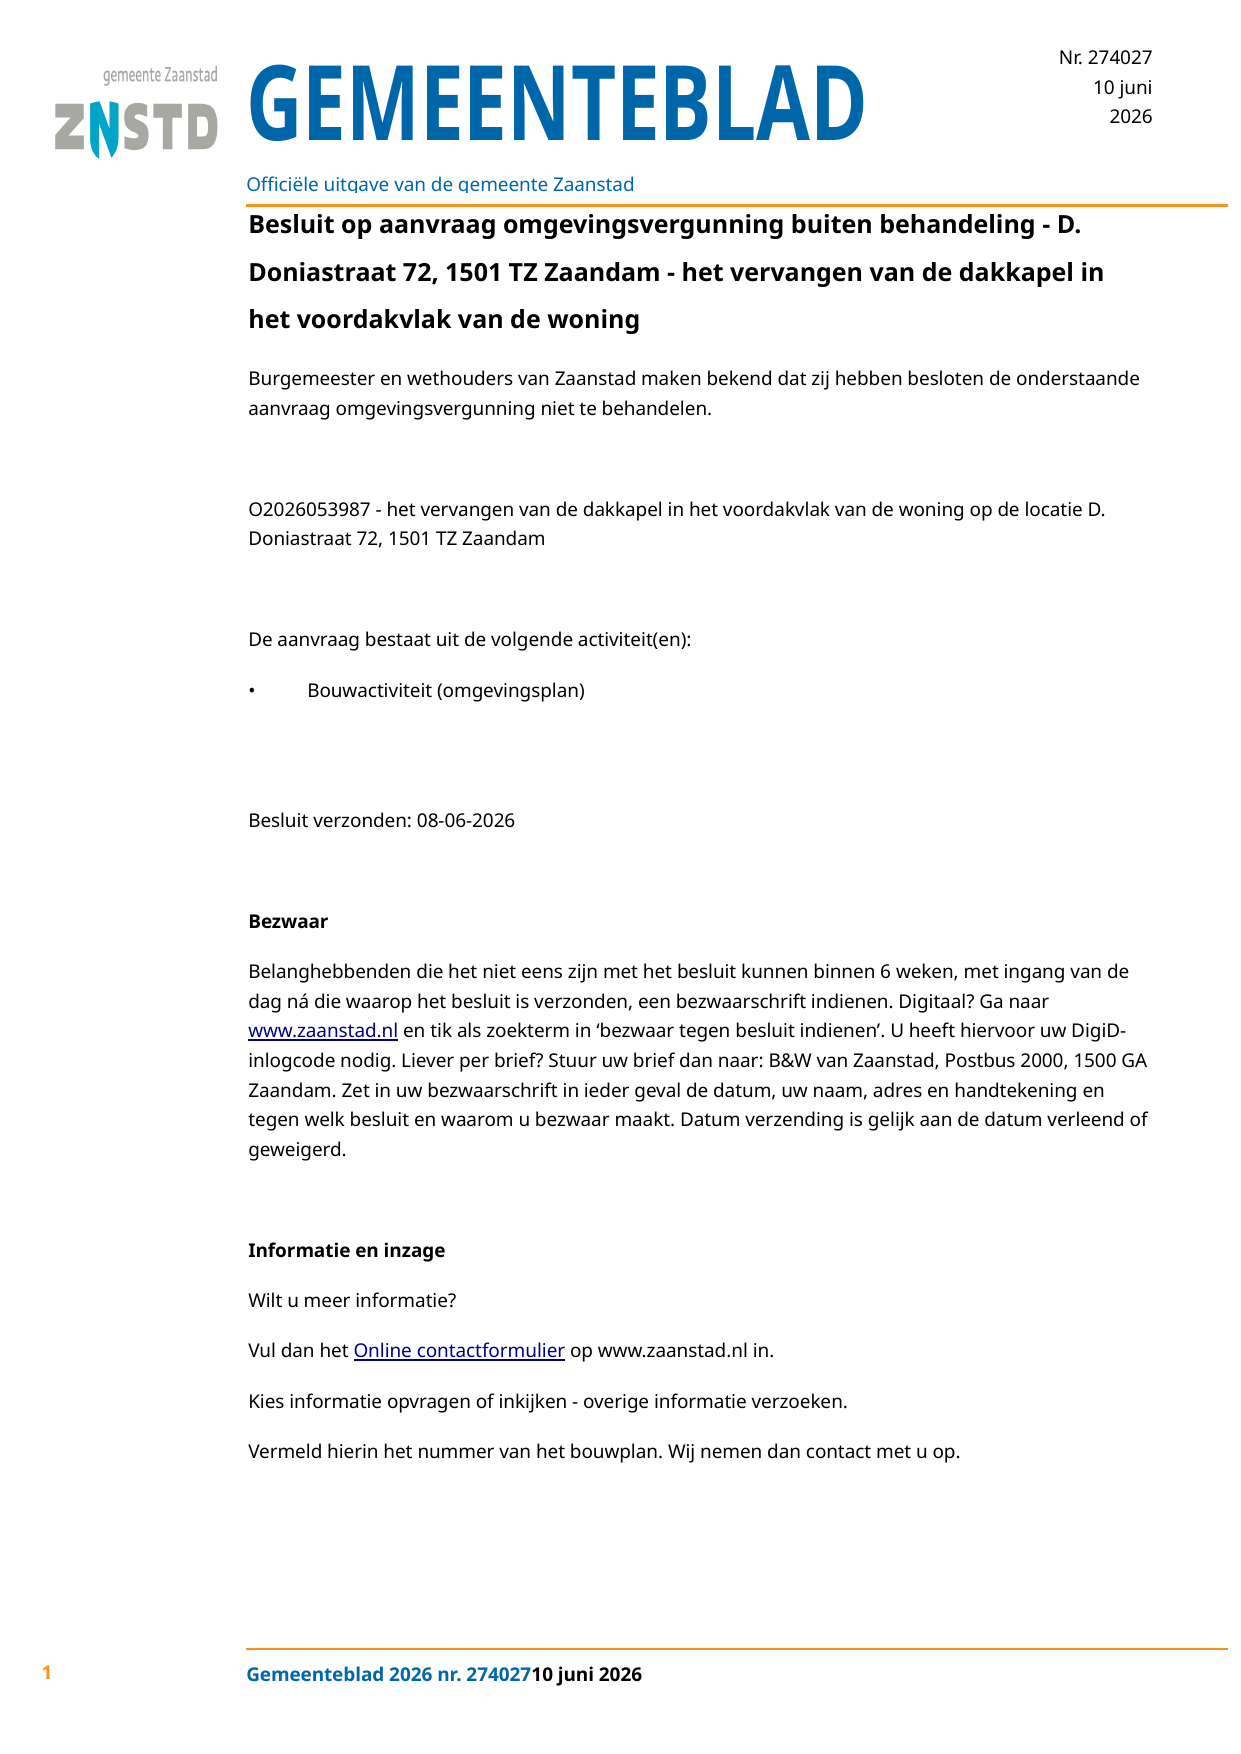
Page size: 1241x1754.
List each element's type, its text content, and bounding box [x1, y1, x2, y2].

text Besluit op aanvraag omgevingsvergunning buiten behandeling - D. Doniastraat 72, 1501 TZ Zaandam - het vervangen van de dakkapel in het voordakvlak van de woning [248, 207, 1152, 336]
text Wilt u meer informatie? [248, 1287, 1152, 1313]
text O2026053987 - het vervangen van de dakkapel in het voordakvlak van de woning op de locatie D. Doniastraat 72, 1501 TZ Zaandam [248, 496, 1152, 551]
text Vermeld hierin het nummer van het bouwplan. Wij nemen dan contact met u op. [248, 1438, 1152, 1464]
text Besluit verzonden: 08-06-2026 [248, 807, 1152, 833]
text Bezwaar [248, 908, 1152, 934]
text Belanghebbenden die het niet eens zijn met het besluit kunnen binnen 6 weken, met ingang van de dag ná die waarop het besluit is verzonden, een bezwaarschrift indienen. Digitaal? Ga naar www.zaanstad.nl en tik als zoekterm in ‘bezwaar tegen besluit indienen’. U heeft hiervoor uw DigiD-inlogcode nodig. Liever per brief? Stuur uw brief dan naar: B&W van Zaanstad, Postbus 2000, 1500 GA Zaandam. Zet in uw bezwaarschrift in ieder geval de datum, uw naam, adres en handtekening en tegen welk besluit en waarom u bezwaar maakt. Datum verzending is gelijk aan de datum verleend of geweigerd. [248, 958, 1152, 1162]
text Kies informatie opvragen of inkijken - overige informatie verzoeken. [248, 1388, 1152, 1414]
text Informatie en inzage [248, 1237, 1152, 1262]
text Vul dan het Online contactformulier op www.zaanstad.nl in. [248, 1338, 1152, 1363]
list Bouwactiviteit (omgevingsplan) [248, 677, 1152, 702]
picture [41, 47, 231, 172]
text De aanvraag bestaat uit de volgende activiteit(en): [248, 626, 1152, 652]
text Burgemeester en wethouders van Zaanstad maken bekend dat zij hebben besloten de onderstaande aanvraag omgevingsvergunning niet te behandelen. [248, 366, 1152, 421]
